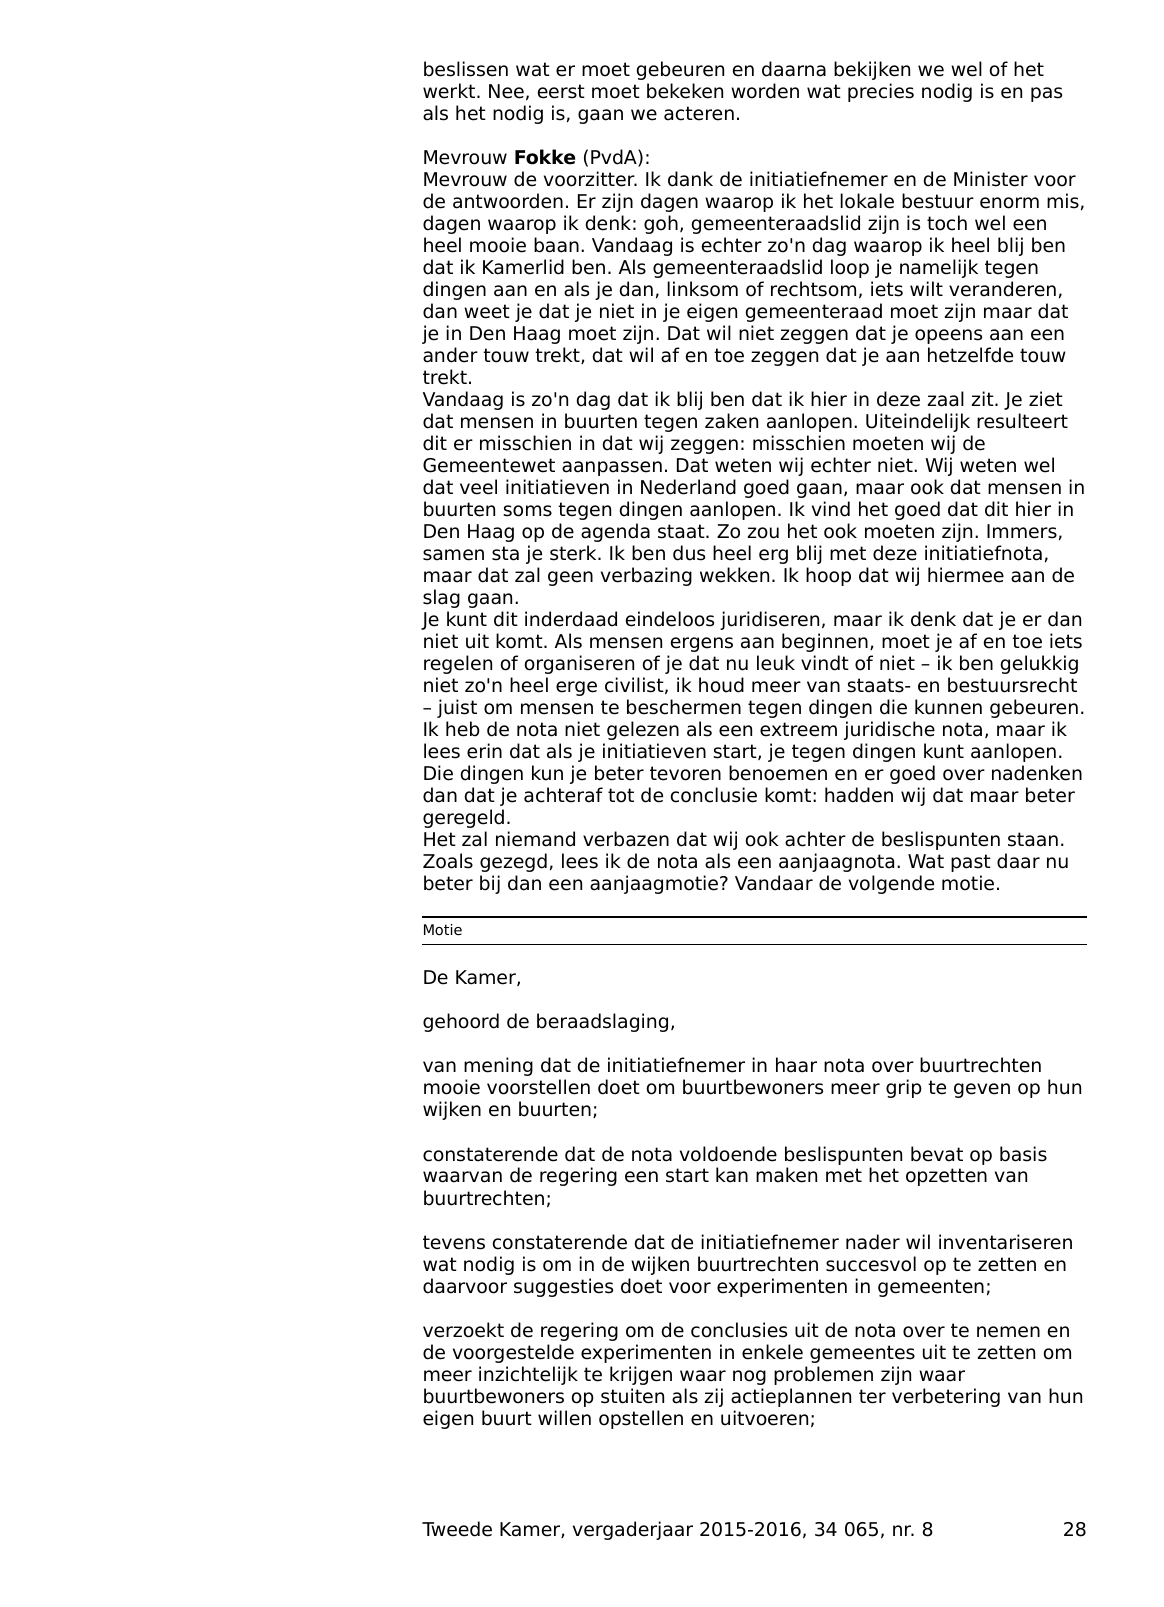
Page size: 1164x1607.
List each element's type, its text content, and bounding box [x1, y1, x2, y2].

text verzoekt de regering om de conclusies uit de nota over te nemen en de voorgestelde experimenten in enkele gemeentes uit te zetten om meer inzichtelijk te krijgen waar nog problemen zijn waar buurtbewoners op stuiten als zij actieplannen ter verbetering van hun eigen buurt willen opstellen en uitvoeren; [422, 1320, 1087, 1429]
text beslissen wat er moet gebeuren en daarna bekijken we wel of het werkt. Nee, eerst moet bekeken worden wat precies nodig is en pas als het nodig is, gaan we acteren. [422, 59, 1087, 125]
text Het zal niemand verbazen dat wij ook achter de beslispunten staan. Zoals gezegd, lees ik de nota als een aanjaagnota. Wat past daar nu beter bij dan een aanjaagmotie? Vandaar de volgende motie. [422, 828, 1087, 894]
table_header Motie [422, 918, 1087, 944]
text Vandaag is zo'n dag dat ik blij ben dat ik hier in deze zaal zit. Je ziet dat mensen in buurten tegen zaken aanlopen. Uiteindelijk resulteert dit er misschien in dat wij zeggen: misschien moeten wij de Gemeentewet aanpassen. Dat weten wij echter niet. Wij weten wel dat veel initiatieven in Nederland goed gaan, maar ook dat mensen in buurten soms tegen dingen aanlopen. Ik vind het goed dat dit hier in Den Haag op de agenda staat. Zo zou het ook moeten zijn. Immers, samen sta je sterk. Ik ben dus heel erg blij met deze initiatiefnota, maar dat zal geen verbazing wekken. Ik hoop dat wij hiermee aan de slag gaan. [422, 389, 1087, 609]
text gehoord de beraadslaging, [422, 1011, 1087, 1033]
text constaterende dat de nota voldoende beslispunten bevat op basis waarvan de regering een start kan maken met het opzetten van buurtrechten; [422, 1143, 1087, 1209]
text van mening dat de initiatiefnemer in haar nota over buurtrechten mooie voorstellen doet om buurtbewoners meer grip te geven op hun wijken en buurten; [422, 1055, 1087, 1121]
text tevens constaterende dat de initiatiefnemer nader wil inventariseren wat nodig is om in de wijken buurtrechten succesvol op te zetten en daarvoor suggesties doet voor experimenten in gemeenten; [422, 1232, 1087, 1297]
text Mevrouw Fokke (PvdA): [422, 147, 1087, 169]
text Je kunt dit inderdaad eindeloos juridiseren, maar ik denk dat je er dan niet uit komt. Als mensen ergens aan beginnen, moet je af en toe iets regelen of organiseren of je dat nu leuk vindt of niet – ik ben gelukkig niet zo'n heel erge civilist, ik houd meer van staats- en bestuursrecht – juist om mensen te beschermen tegen dingen die kunnen gebeuren. Ik heb de nota niet gelezen als een extreem juridische nota, maar ik lees erin dat als je initiatieven start, je tegen dingen kunt aanlopen. Die dingen kun je beter tevoren benoemen en er goed over nadenken dan dat je achteraf tot de conclusie komt: hadden wij dat maar beter geregeld. [422, 609, 1087, 828]
text De Kamer, [422, 967, 1087, 989]
text Mevrouw de voorzitter. Ik dank de initiatiefnemer en de Minister voor de antwoorden. Er zijn dagen waarop ik het lokale bestuur enorm mis, dagen waarop ik denk: goh, gemeenteraadslid zijn is toch wel een heel mooie baan. Vandaag is echter zo'n dag waarop ik heel blij ben dat ik Kamerlid ben. Als gemeenteraadslid loop je namelijk tegen dingen aan en als je dan, linksom of rechtsom, iets wilt veranderen, dan weet je dat je niet in je eigen gemeenteraad moet zijn maar dat je in Den Haag moet zijn. Dat wil niet zeggen dat je opeens aan een ander touw trekt, dat wil af en toe zeggen dat je aan hetzelfde touw trekt. [422, 169, 1087, 389]
